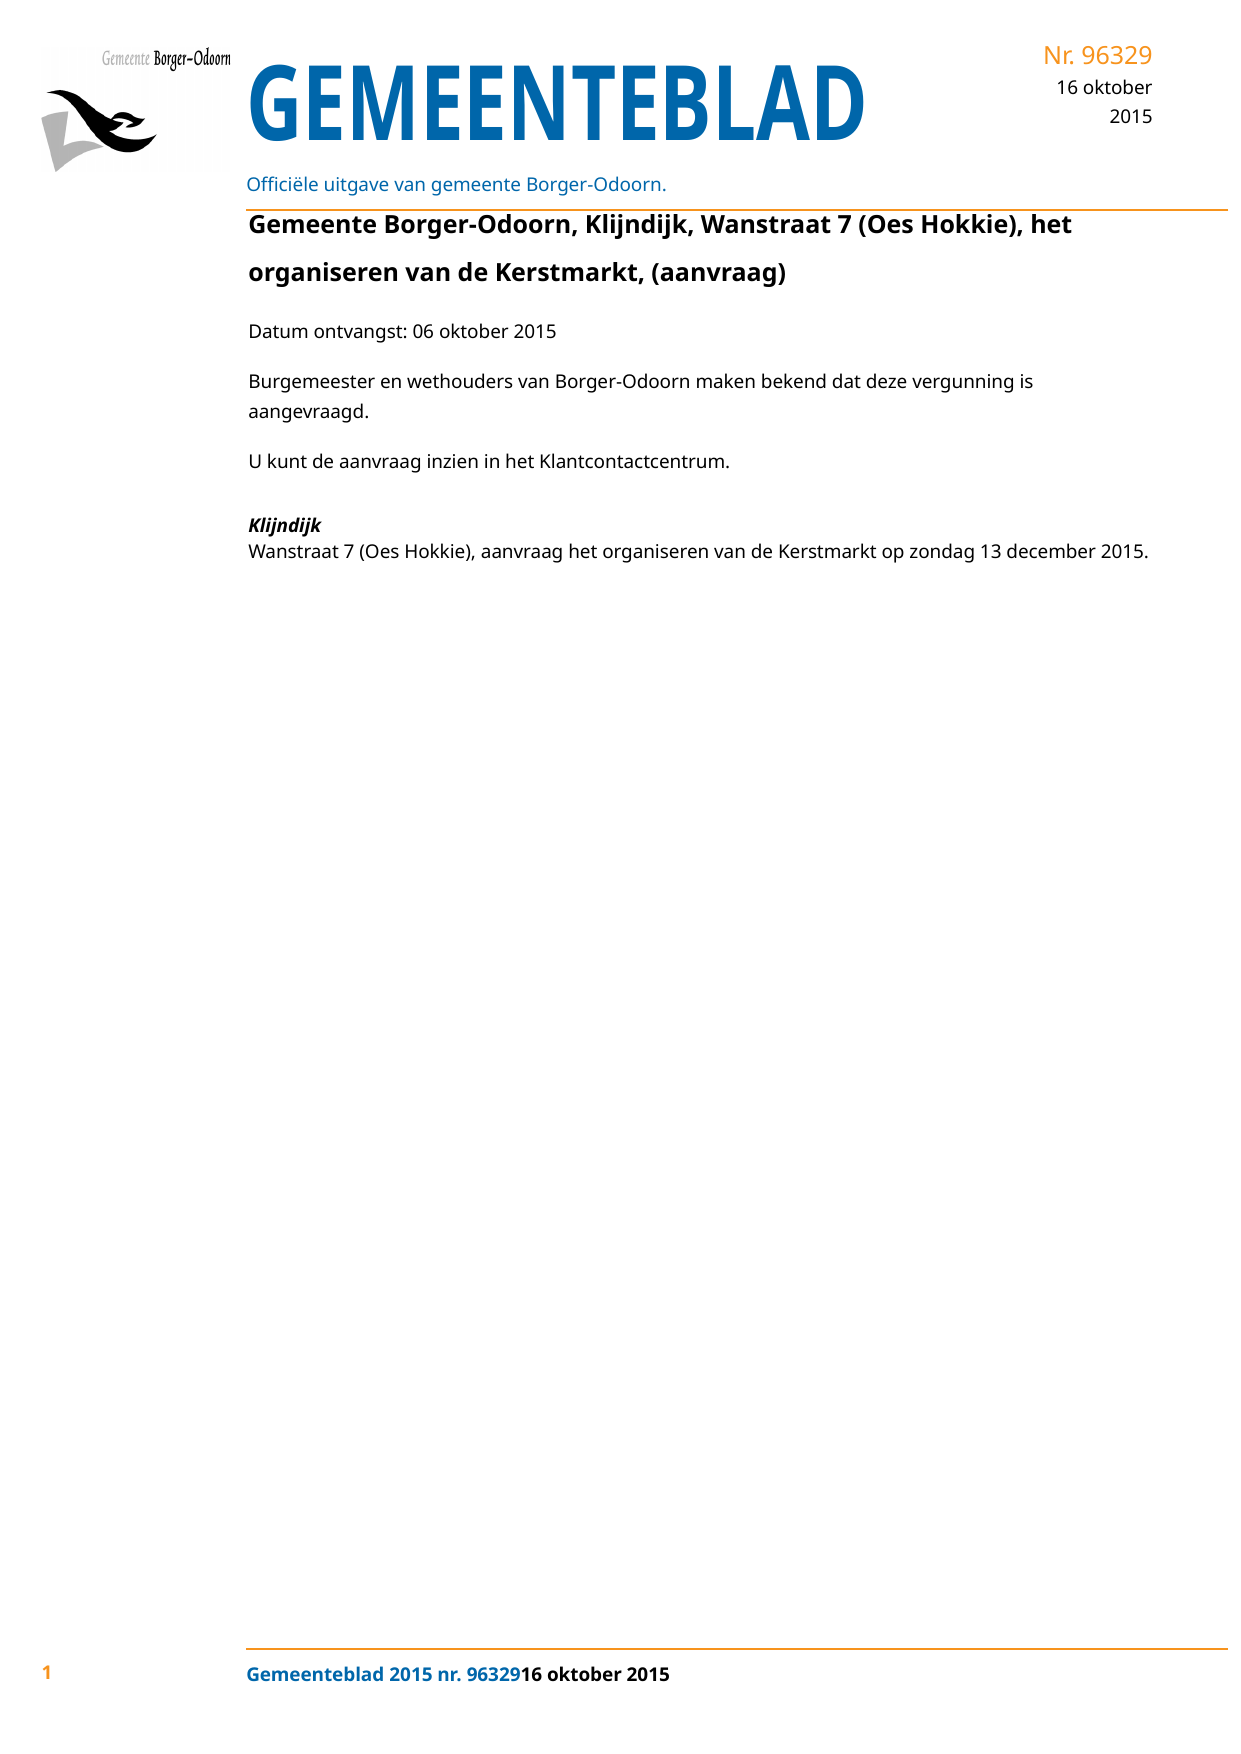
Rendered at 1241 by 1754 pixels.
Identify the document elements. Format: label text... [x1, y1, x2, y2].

picture [41, 47, 231, 172]
text U kunt de aanvraag inzien in het Klantcontactcentrum. [248, 448, 1152, 474]
text Klijndijk [248, 512, 1152, 538]
text Burgemeester en wethouders van Borger-Odoorn maken bekend dat deze vergunning is aangevraagd. [248, 368, 1152, 424]
text Gemeente Borger-Odoorn, Klijndijk, Wanstraat 7 (Oes Hokkie), het organiseren van de Kerstmarkt, (aanvraag) [248, 211, 1152, 288]
text Datum ontvangst: 06 oktober 2015 [248, 318, 1152, 344]
text Wanstraat 7 (Oes Hokkie), aanvraag het organiseren van de Kerstmarkt op zondag 13 december 2015. [248, 538, 1152, 564]
